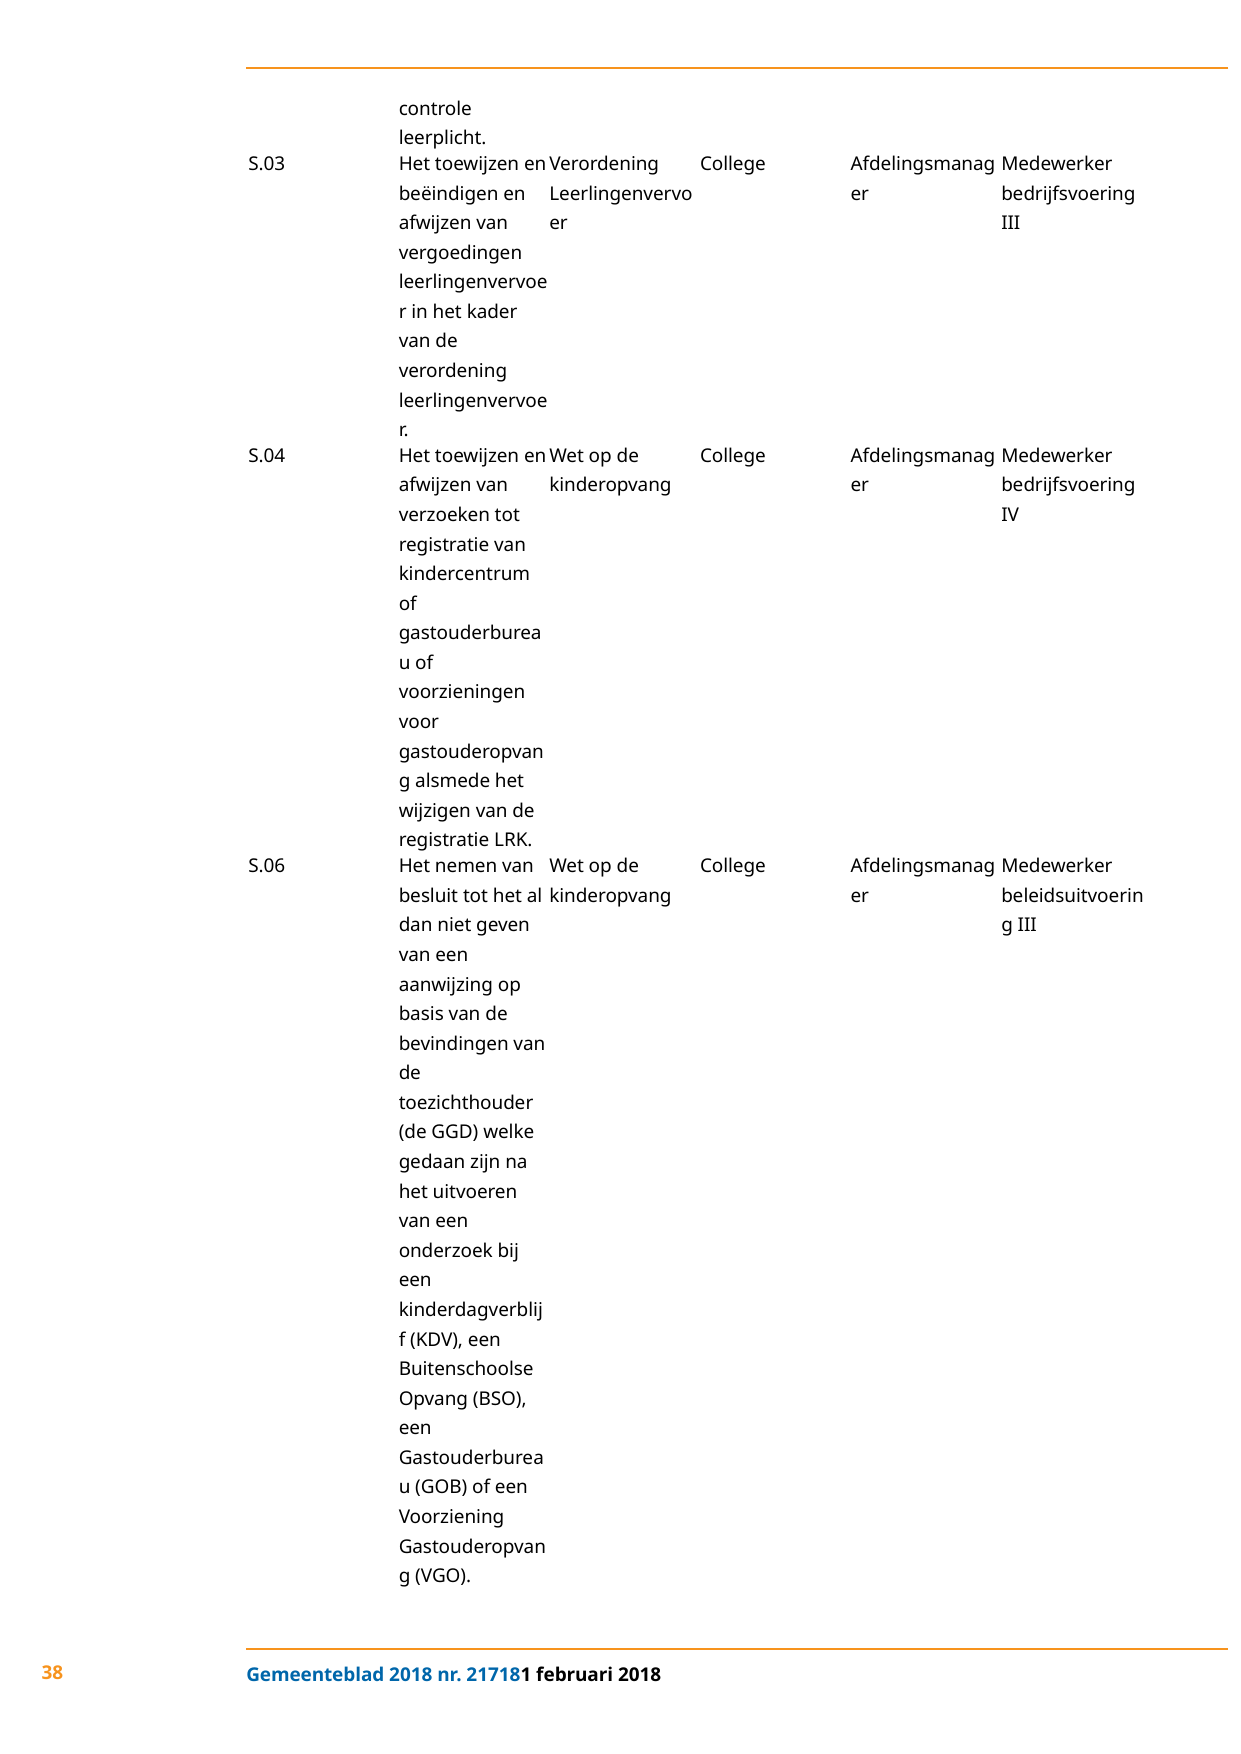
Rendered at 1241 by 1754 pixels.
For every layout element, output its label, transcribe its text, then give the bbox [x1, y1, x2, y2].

table_cell Medewerker bedrijfsvoering IV [1001, 442, 1152, 852]
table_cell [700, 95, 850, 150]
table_cell Verordening Leerlingenvervoer [549, 150, 700, 442]
table_cell Afdelingsmanager [850, 150, 1001, 442]
table_cell Afdelingsmanager [850, 853, 1001, 1588]
table_cell [850, 95, 1001, 150]
table_cell S.06 [248, 853, 398, 1588]
table_cell Medewerker beleidsuitvoering III [1001, 853, 1152, 1588]
table_cell Medewerker bedrijfsvoering III [1001, 150, 1152, 442]
table_cell Wet op de kinderopvang [549, 442, 700, 852]
table_cell Het nemen van besluit tot het al dan niet geven van een aanwijzing op basis van de bevindingen van de toezichthouder (de GGD) welke gedaan zijn na het uitvoeren van een onderzoek bij een kinderdagverblijf (KDV), een Buitenschoolse Opvang (BSO), een Gastouderbureau (GOB) of een Voorziening Gastouderopvang (VGO). [399, 853, 549, 1588]
table_cell Het toewijzen en afwijzen van verzoeken tot registratie van kindercentrum of gastouderbureau of voorzieningen voor gastouderopvang alsmede het wijzigen van de registratie LRK. [399, 442, 549, 852]
table_cell Het toewijzen en beëindigen en afwijzen van vergoedingen leerlingenvervoer in het kader van de verordening leerlingenvervoer. [399, 150, 549, 442]
table_cell College [700, 442, 850, 852]
table_cell Wet op de kinderopvang [549, 853, 700, 1588]
table_cell College [700, 853, 850, 1588]
table_cell controle leerplicht. [399, 95, 549, 150]
table_cell S.04 [248, 442, 398, 852]
table_cell S.03 [248, 150, 398, 442]
table_cell College [700, 150, 850, 442]
table_cell Afdelingsmanager [850, 442, 1001, 852]
table_cell [1001, 95, 1152, 150]
picture [41, 47, 231, 172]
table_cell [549, 95, 700, 150]
table_cell [248, 95, 398, 150]
